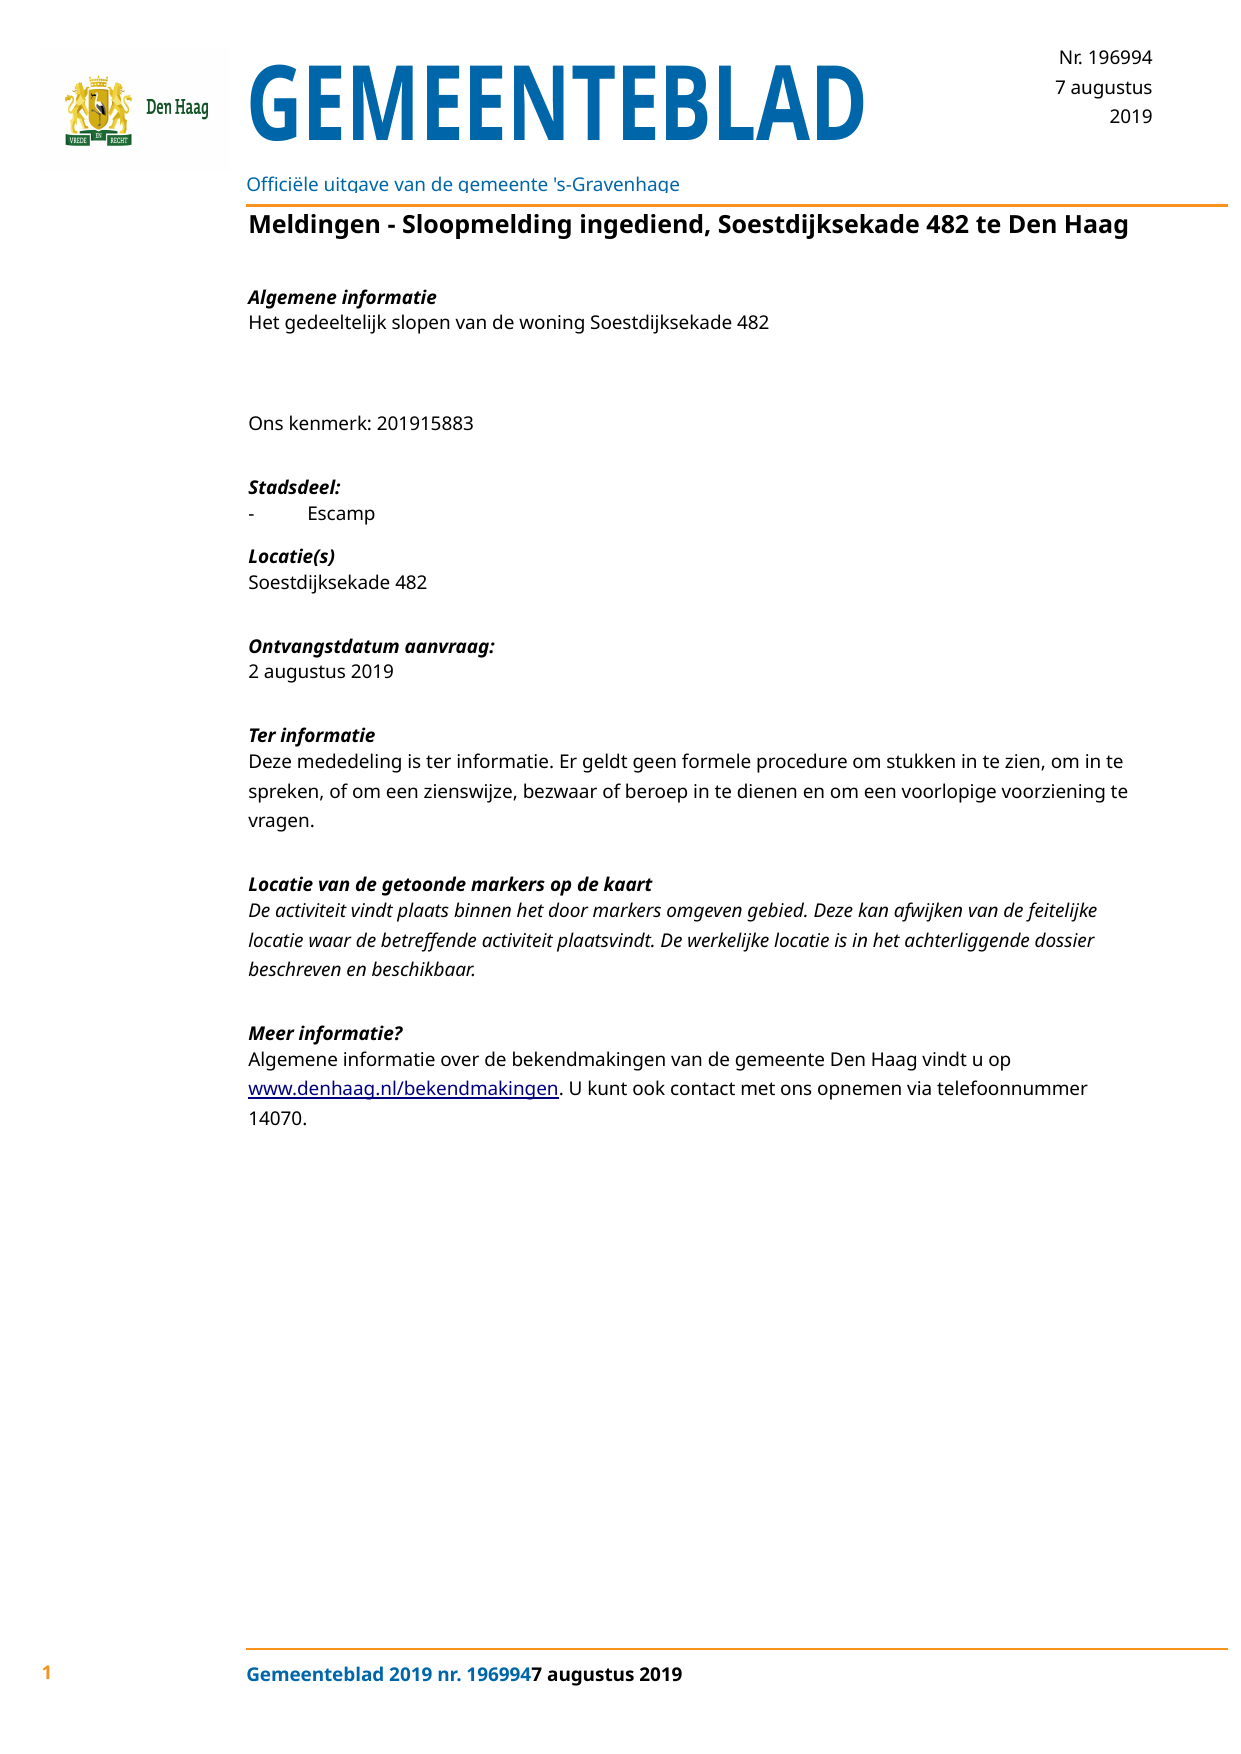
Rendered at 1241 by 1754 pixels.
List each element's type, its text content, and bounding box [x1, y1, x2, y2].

text Stadsdeel: [248, 474, 1152, 500]
text Ontvangstdatum aanvraag: [248, 633, 1152, 659]
text Meer informatie? [248, 1020, 1152, 1046]
text De activiteit vindt plaats binnen het door markers omgeven gebied. Deze kan afwijken van de feitelijke locatie waar de betreffende activiteit plaatsvindt. De werkelijke locatie is in het achterliggende dossier beschreven en beschikbaar. [248, 897, 1152, 982]
text Meldingen - Sloopmelding ingediend, Soestdijksekade 482 te Den Haag [248, 207, 1152, 241]
text Locatie(s) [248, 543, 1152, 569]
text 2 augustus 2019 [248, 659, 1152, 684]
text Algemene informatie over de bekendmakingen van de gemeente Den Haag vindt u op www.denhaag.nl/bekendmakingen. U kunt ook contact met ons opnemen via telefoonnummer 14070. [248, 1046, 1152, 1131]
text Deze mededeling is ter informatie. Er geldt geen formele procedure om stukken in te zien, om in te spreken, of om een zienswijze, bezwaar of beroep in te dienen en om een voorlopige voorziening te vragen. [248, 748, 1152, 833]
text Soestdijksekade 482 [248, 569, 1152, 595]
list Escamp [248, 500, 1152, 526]
picture [41, 47, 231, 172]
text Locatie van de getoonde markers op de kaart [248, 871, 1152, 897]
text Het gedeeltelijk slopen van de woning Soestdijksekade 482 [248, 309, 1152, 335]
text Algemene informatie [248, 284, 1152, 309]
text Ter informatie [248, 723, 1152, 748]
text Ons kenmerk: 201915883 [248, 410, 1152, 436]
